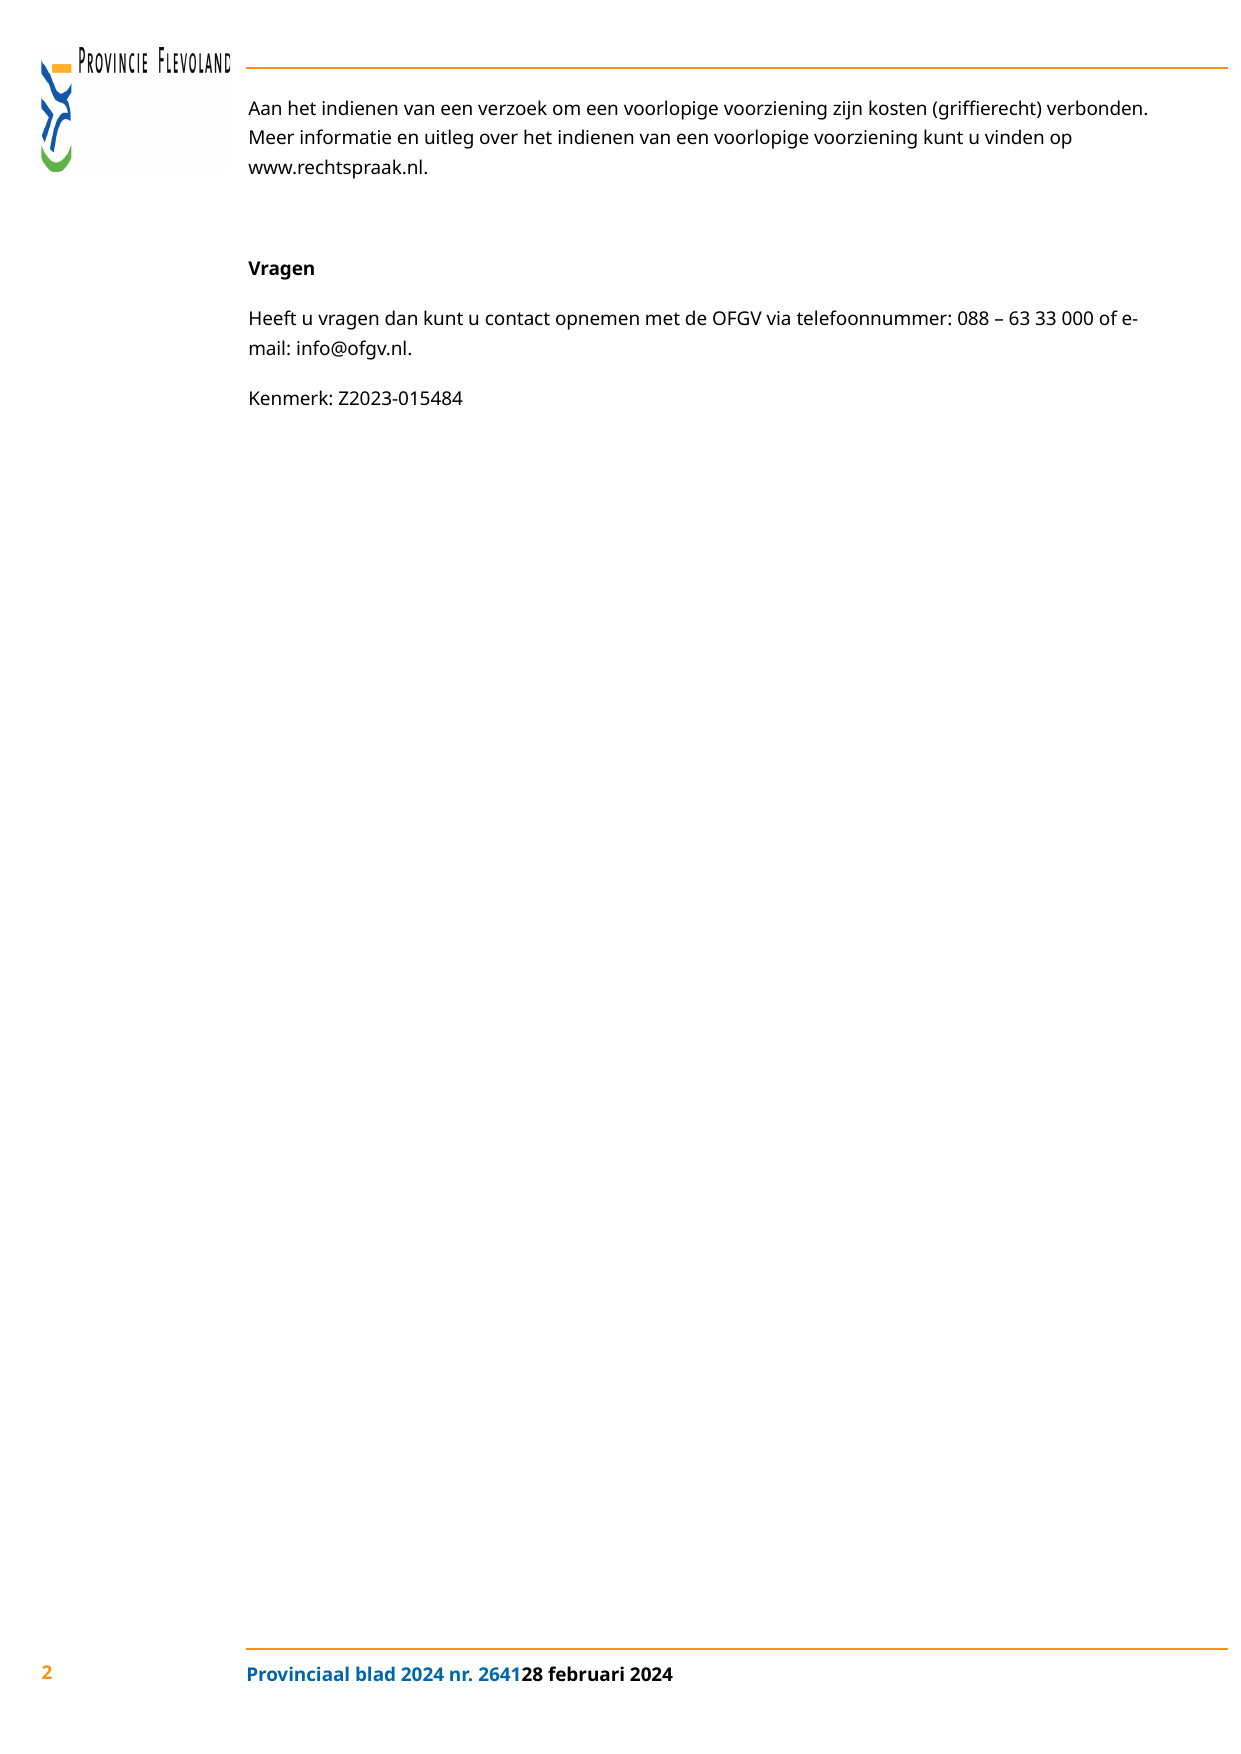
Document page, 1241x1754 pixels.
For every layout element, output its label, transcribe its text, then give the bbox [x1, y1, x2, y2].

text Vragen [248, 255, 1152, 281]
picture [41, 47, 231, 172]
text Aan het indienen van een verzoek om een voorlopige voorziening zijn kosten (griffierecht) verbonden. Meer informatie en uitleg over het indienen van een voorlopige voorziening kunt u vinden op www.rechtspraak.nl. [248, 95, 1152, 180]
text Heeft u vragen dan kunt u contact opnemen met de OFGV via telefoonnummer: 088 – 63 33 000 of e-mail: info@ofgv.nl. [248, 305, 1152, 361]
text Kenmerk: Z2023-015484 [248, 385, 1152, 411]
